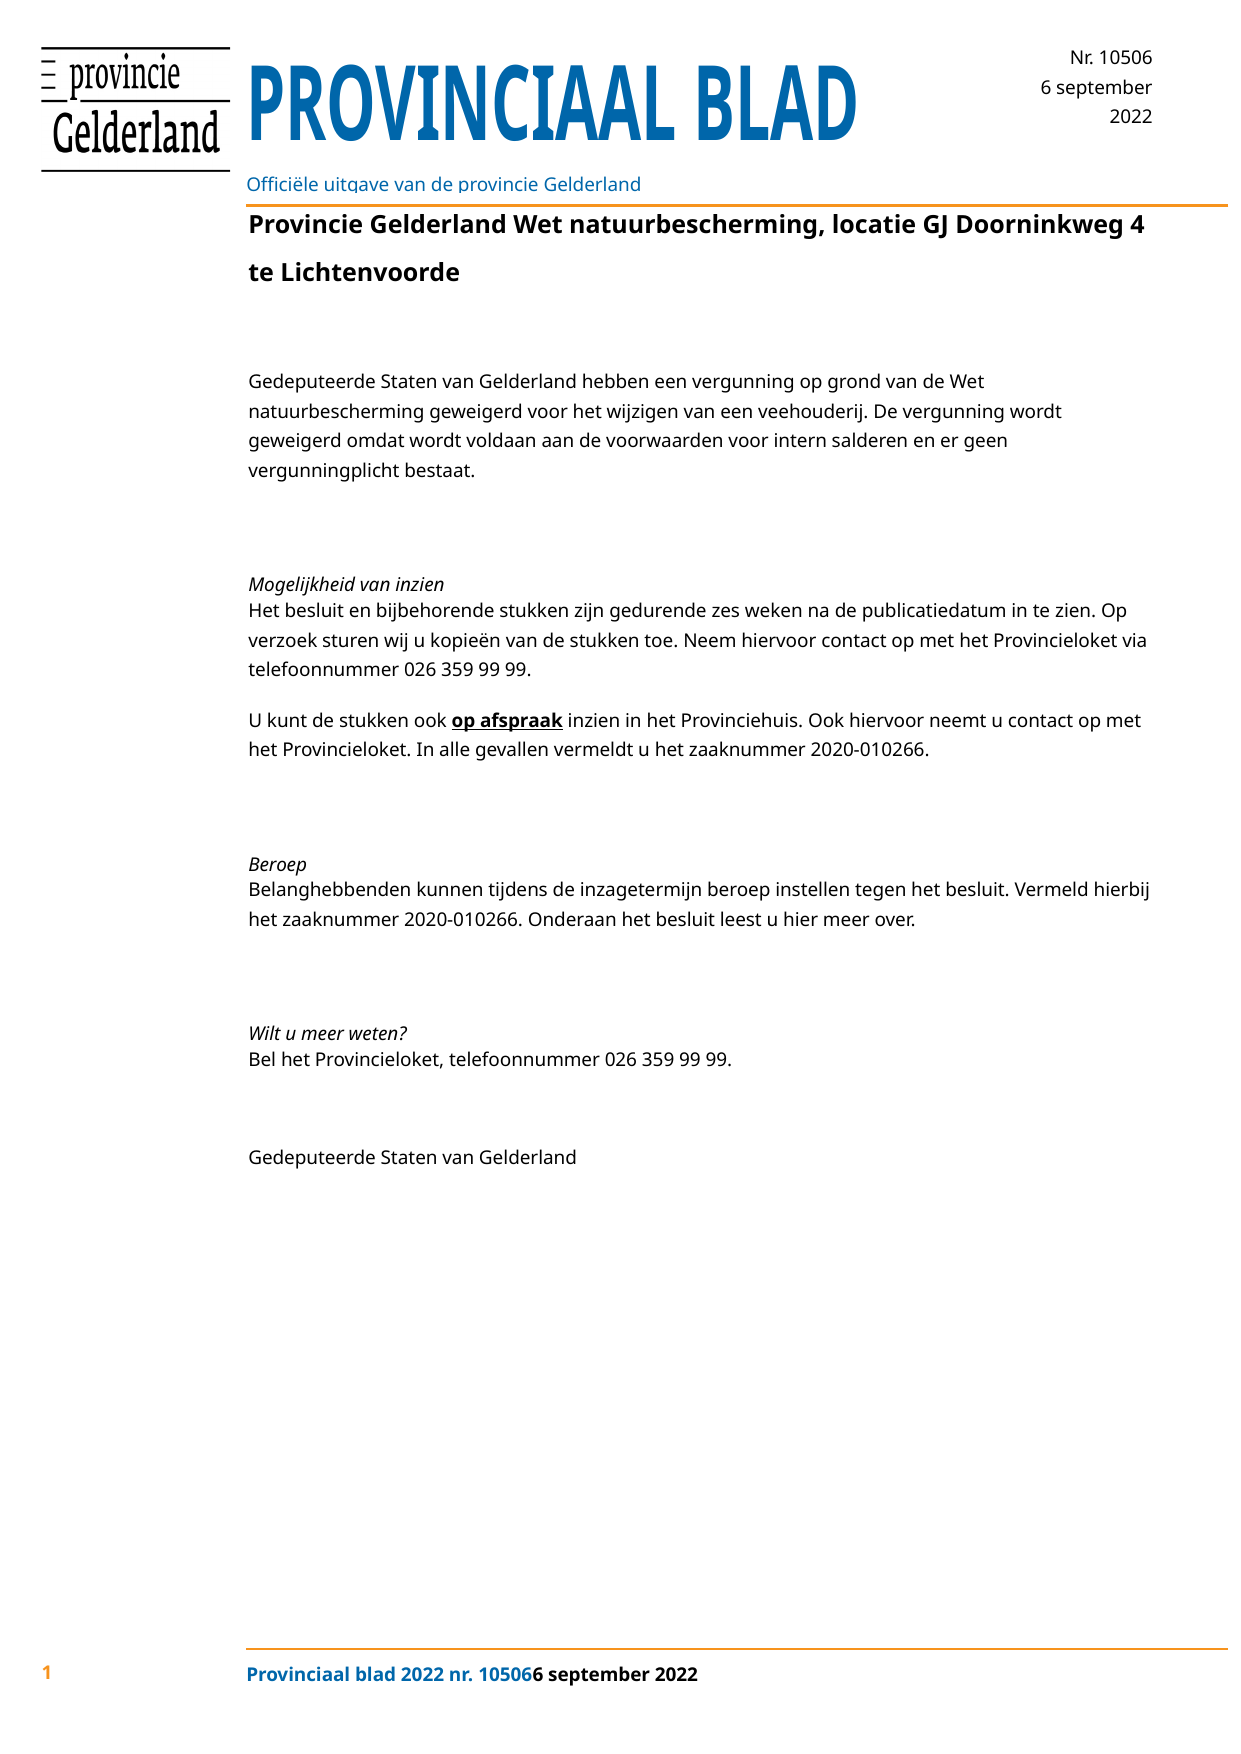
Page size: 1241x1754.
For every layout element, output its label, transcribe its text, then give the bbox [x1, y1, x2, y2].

text Wilt u meer weten? [248, 1020, 1152, 1046]
text Belanghebbenden kunnen tijdens de inzagetermijn beroep instellen tegen het besluit. Vermeld hierbij het zaaknummer 2020-010266. Onderaan het besluit leest u hier meer over. [248, 876, 1152, 932]
text Gedeputeerde Staten van Gelderland hebben een vergunning op grond van de Wet natuurbescherming geweigerd voor het wijzigen van een veehouderij. De vergunning wordt geweigerd omdat wordt voldaan aan de voorwaarden voor intern salderen en er geen vergunningplicht bestaat. [248, 368, 1152, 483]
text Gedeputeerde Staten van Gelderland [248, 1144, 1152, 1170]
text Het besluit en bijbehorende stukken zijn gedurende zes weken na de publicatiedatum in te zien. Op verzoek sturen wij u kopieën van de stukken toe. Neem hiervoor contact op met het Provincieloket via telefoonnummer 026 359 99 99. [248, 597, 1152, 682]
text U kunt de stukken ook op afspraak inzien in het Provinciehuis. Ook hiervoor neemt u contact op met het Provincieloket. In alle gevallen vermeldt u het zaaknummer 2020-010266. [248, 707, 1152, 762]
text Mogelijkheid van inzien [248, 571, 1152, 597]
text Provincie Gelderland Wet natuurbescherming, locatie GJ Doorninkweg 4 te Lichtenvoorde [248, 207, 1152, 288]
picture [41, 47, 231, 172]
text Bel het Provincieloket, telefoonnummer 026 359 99 99. [248, 1046, 1152, 1072]
text Beroep [248, 851, 1152, 876]
